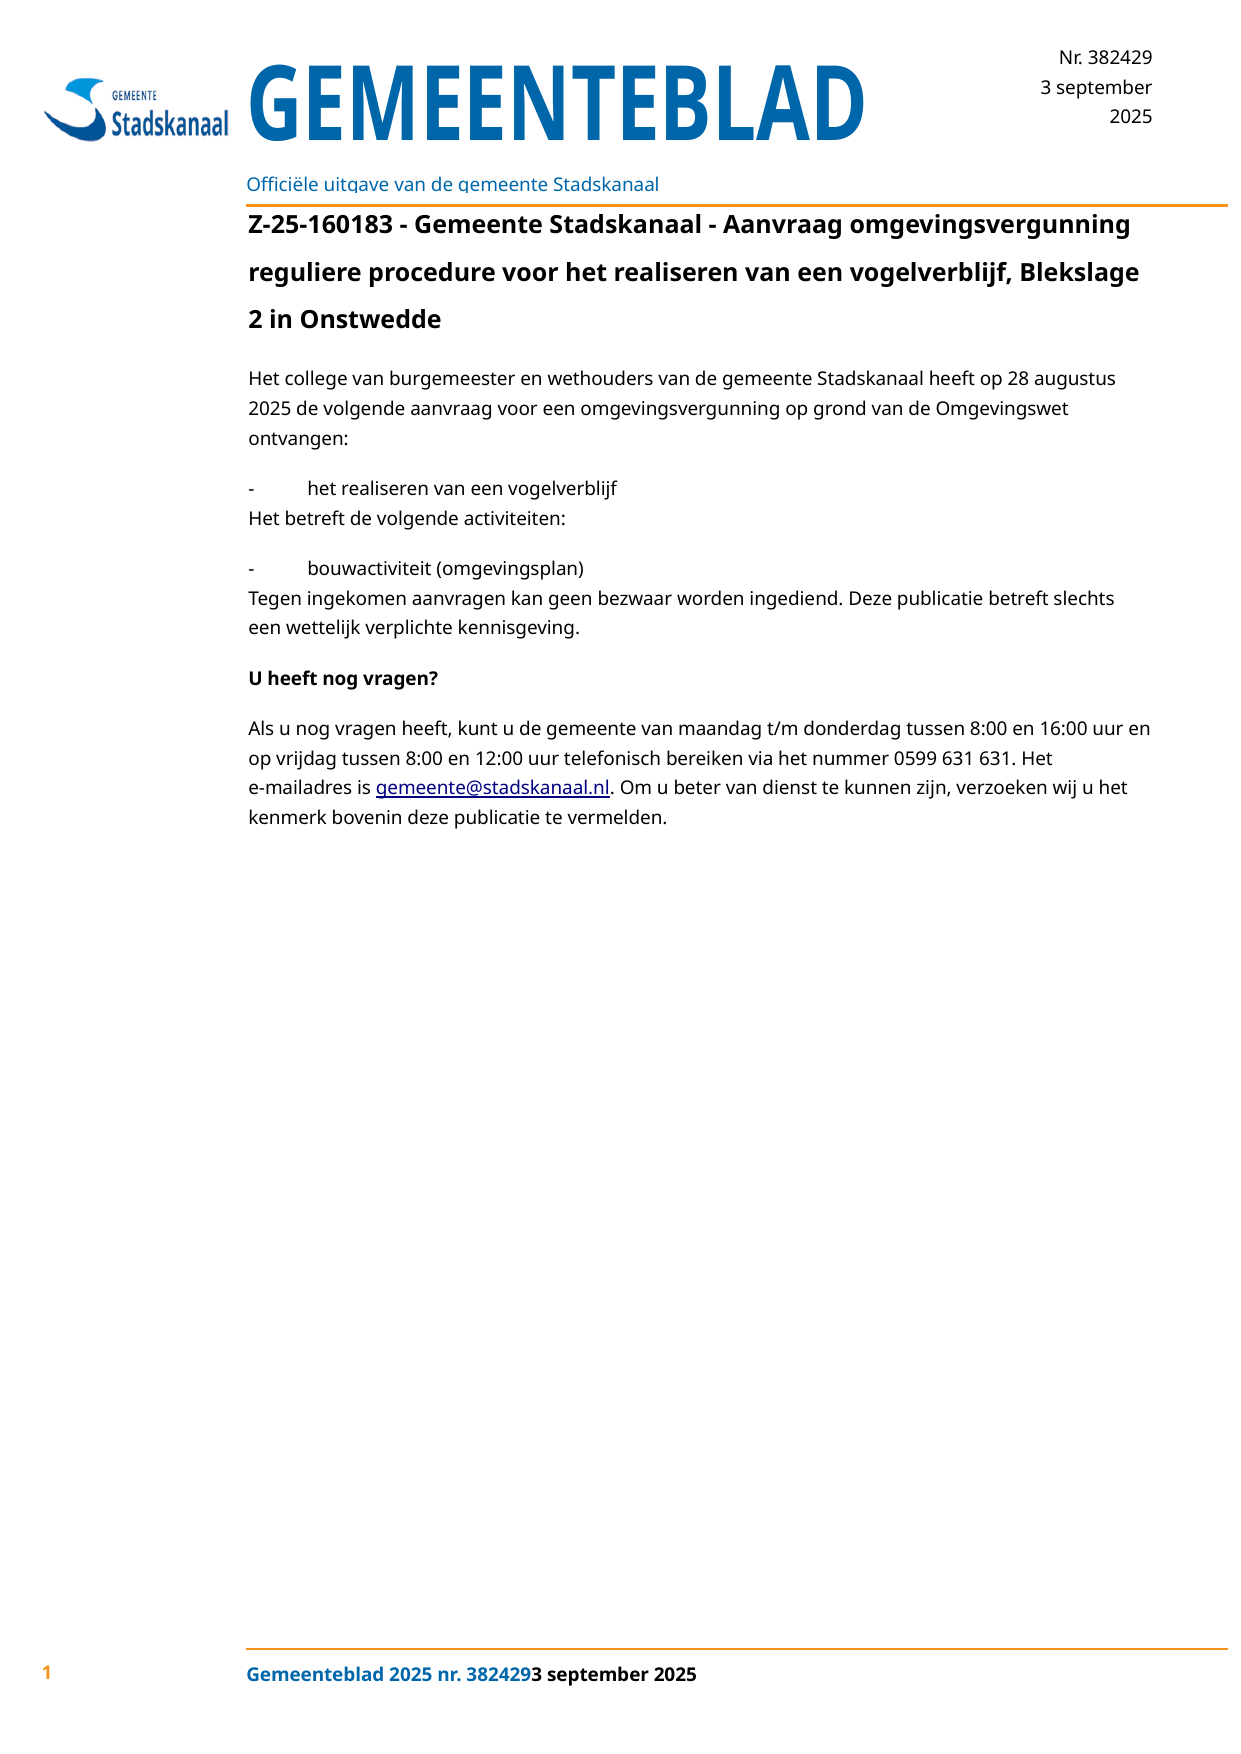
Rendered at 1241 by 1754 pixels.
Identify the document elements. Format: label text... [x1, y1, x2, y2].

text Als u nog vragen heeft, kunt u de gemeente van maandag t/m donderdag tussen 8:00 en 16:00 uur en op vrijdag tussen 8:00 en 12:00 uur telefonisch bereiken via het nummer 0599 631 631. Het e‑mailadres is gemeente@stadskanaal.nl. Om u beter van dienst te kunnen zijn, verzoeken wij u het kenmerk bovenin deze publicatie te vermelden. [248, 715, 1152, 829]
picture [41, 47, 231, 172]
text Z-25-160183 - Gemeente Stadskanaal - Aanvraag omgevingsvergunning reguliere procedure voor het realiseren van een vogelverblijf, Blekslage 2 in Onstwedde [248, 207, 1152, 336]
text Het college van burgemeester en wethouders van de gemeente Stadskanaal heeft op 28 augustus 2025 de volgende aanvraag voor een omgevingsvergunning op grond van de Omgevingswet ontvangen: [248, 366, 1152, 450]
list het realiseren van een vogelverblijf [248, 475, 1152, 501]
text Het betreft de volgende activiteiten: [248, 505, 1152, 530]
list bouwactiviteit (omgevingsplan) [248, 555, 1152, 581]
text U heeft nog vragen? [248, 665, 1152, 690]
text Tegen ingekomen aanvragen kan geen bezwaar worden ingediend. Deze publicatie betreft slechts een wettelijk verplichte kennisgeving. [248, 585, 1152, 640]
